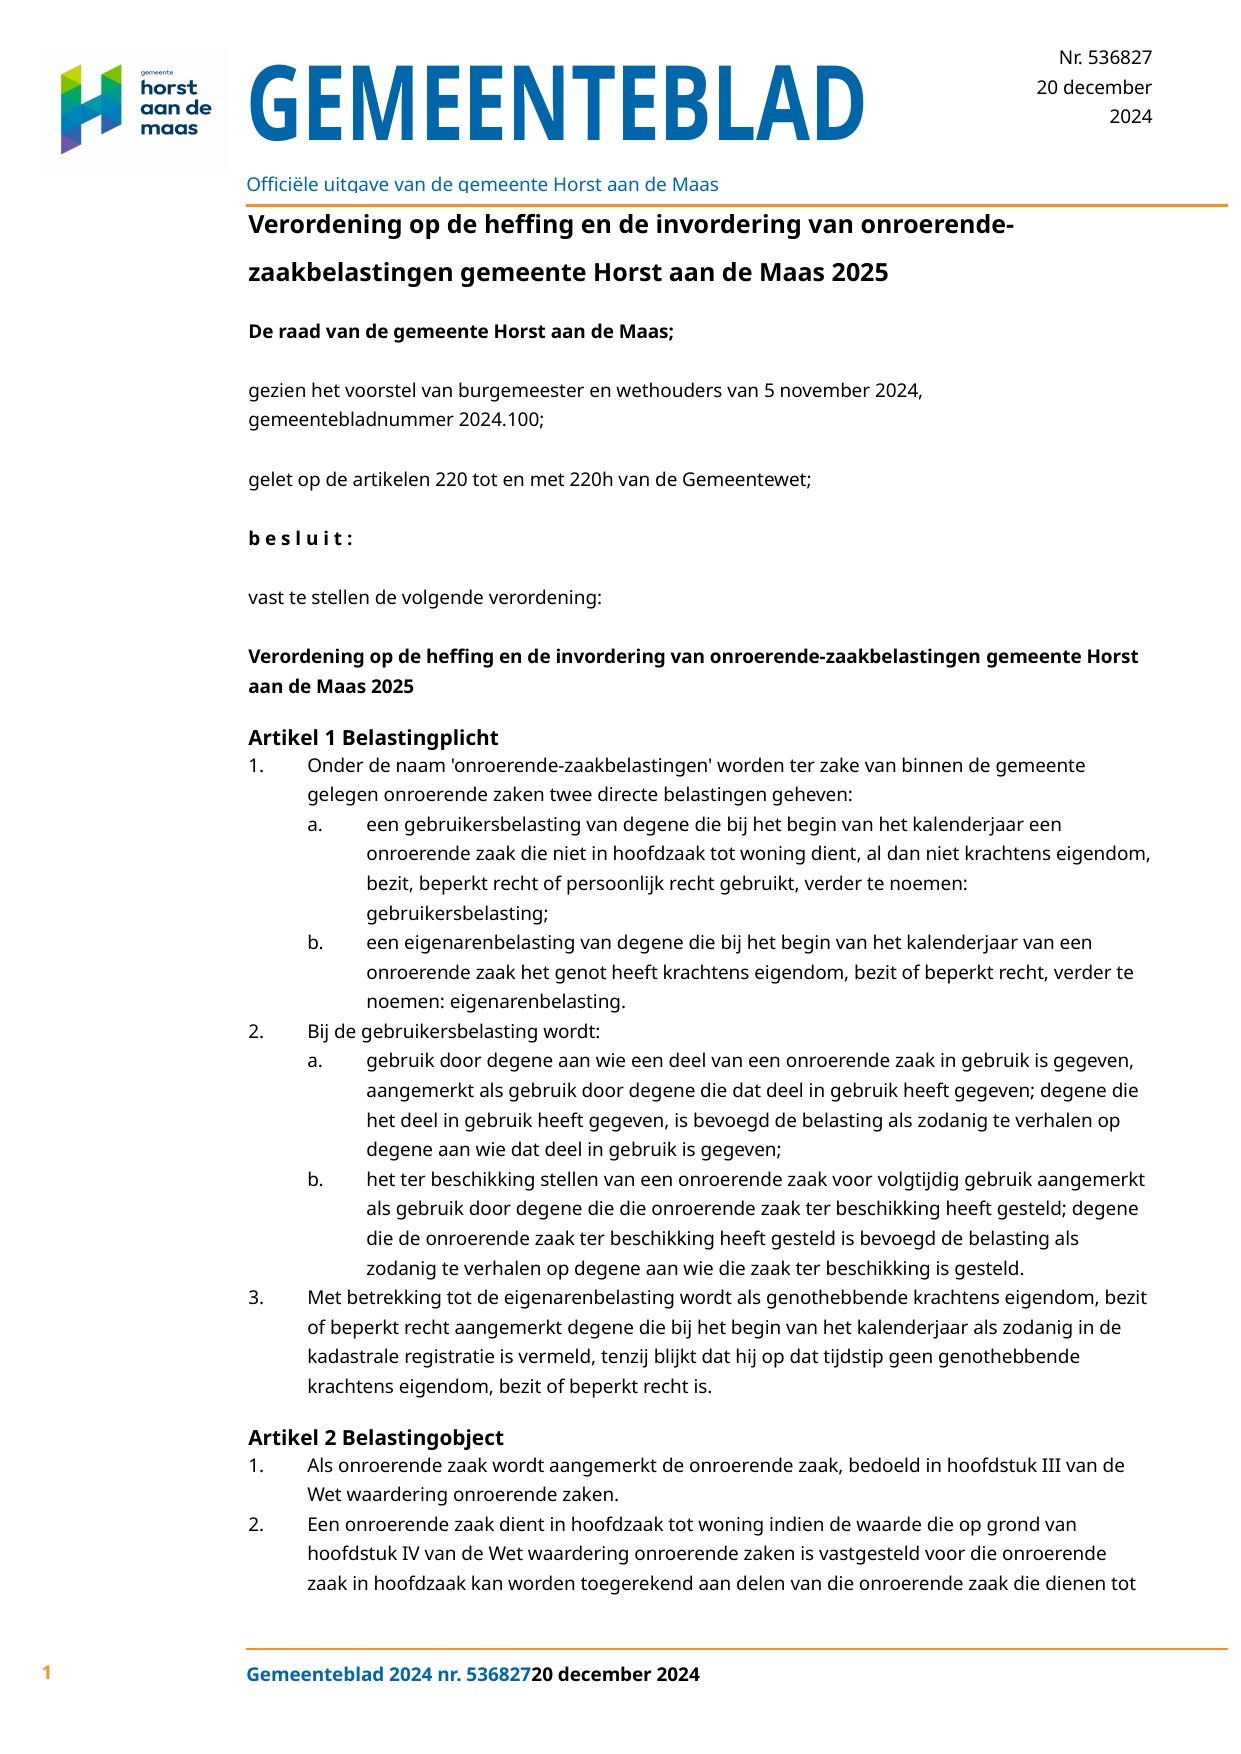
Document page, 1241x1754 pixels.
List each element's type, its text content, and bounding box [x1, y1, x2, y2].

list Bij de gebruikersbelasting wordt: [248, 1018, 1152, 1044]
text gemeentebladnummer 2024.100; [248, 407, 1152, 432]
text Verordening op de heffing en de invordering van onroerende-zaakbelastingen gemeente Horst aan de Maas 2025 [248, 643, 1152, 699]
list een eigenarenbelasting van degene die bij het begin van het kalenderjaar van een onroerende zaak het genot heeft krachtens eigendom, bezit of beperkt recht, verder te noemen: eigenarenbelasting. [307, 929, 1152, 1014]
list Als onroerende zaak wordt aangemerkt de onroerende zaak, bedoeld in hoofdstuk III van de Wet waardering onroerende zaken. [248, 1452, 1152, 1507]
text Verordening op de heffing en de invordering van onroerende-zaakbelastingen gemeente Horst aan de Maas 2025 [248, 207, 1152, 288]
text De raad van de gemeente Horst aan de Maas; [248, 318, 1152, 344]
text b e s l u i t : [248, 525, 1152, 551]
list gebruik door degene aan wie een deel van een onroerende zaak in gebruik is gegeven, aangemerkt als gebruik door degene die dat deel in gebruik heeft gegeven; degene die het deel in gebruik heeft gegeven, is bevoegd de belasting als zodanig te verhalen op degene aan wie dat deel in gebruik is gegeven; [307, 1048, 1152, 1162]
text gezien het voorstel van burgemeester en wethouders van 5 november 2024, [248, 377, 1152, 403]
picture [41, 47, 231, 172]
text vast te stellen de volgende verordening: [248, 584, 1152, 610]
text gelet op de artikelen 220 tot en met 220h van de Gemeentewet; [248, 466, 1152, 492]
text Artikel 1 Belastingplicht [248, 723, 1152, 752]
list Een onroerende zaak dient in hoofdzaak tot woning indien de waarde die op grond van hoofdstuk IV van de Wet waardering onroerende zaken is vastgesteld voor die onroerende zaak in hoofdzaak kan worden toegerekend aan delen van die onroerende zaak die dienen tot [248, 1511, 1152, 1596]
list een gebruikersbelasting van degene die bij het begin van het kalenderjaar een onroerende zaak die niet in hoofdzaak tot woning dient, al dan niet krachtens eigendom, bezit, beperkt recht of persoonlijk recht gebruikt, verder te noemen: gebruikersbelasting; [307, 811, 1152, 925]
text Artikel 2 Belastingobject [248, 1423, 1152, 1452]
list Onder de naam 'onroerende-zaakbelastingen' worden ter zake van binnen de gemeente gelegen onroerende zaken twee directe belastingen geheven: [248, 752, 1152, 807]
list het ter beschikking stellen van een onroerende zaak voor volgtijdig gebruik aangemerkt als gebruik door degene die die onroerende zaak ter beschikking heeft gesteld; degene die de onroerende zaak ter beschikking heeft gesteld is bevoegd de belasting als zodanig te verhalen op degene aan wie die zaak ter beschikking is gesteld. [307, 1166, 1152, 1280]
list Met betrekking tot de eigenarenbelasting wordt als genothebbende krachtens eigendom, bezit of beperkt recht aangemerkt degene die bij het begin van het kalenderjaar als zodanig in de kadastrale registratie is vermeld, tenzij blijkt dat hij op dat tijdstip geen genothebbende krachtens eigendom, bezit of beperkt recht is. [248, 1284, 1152, 1399]
